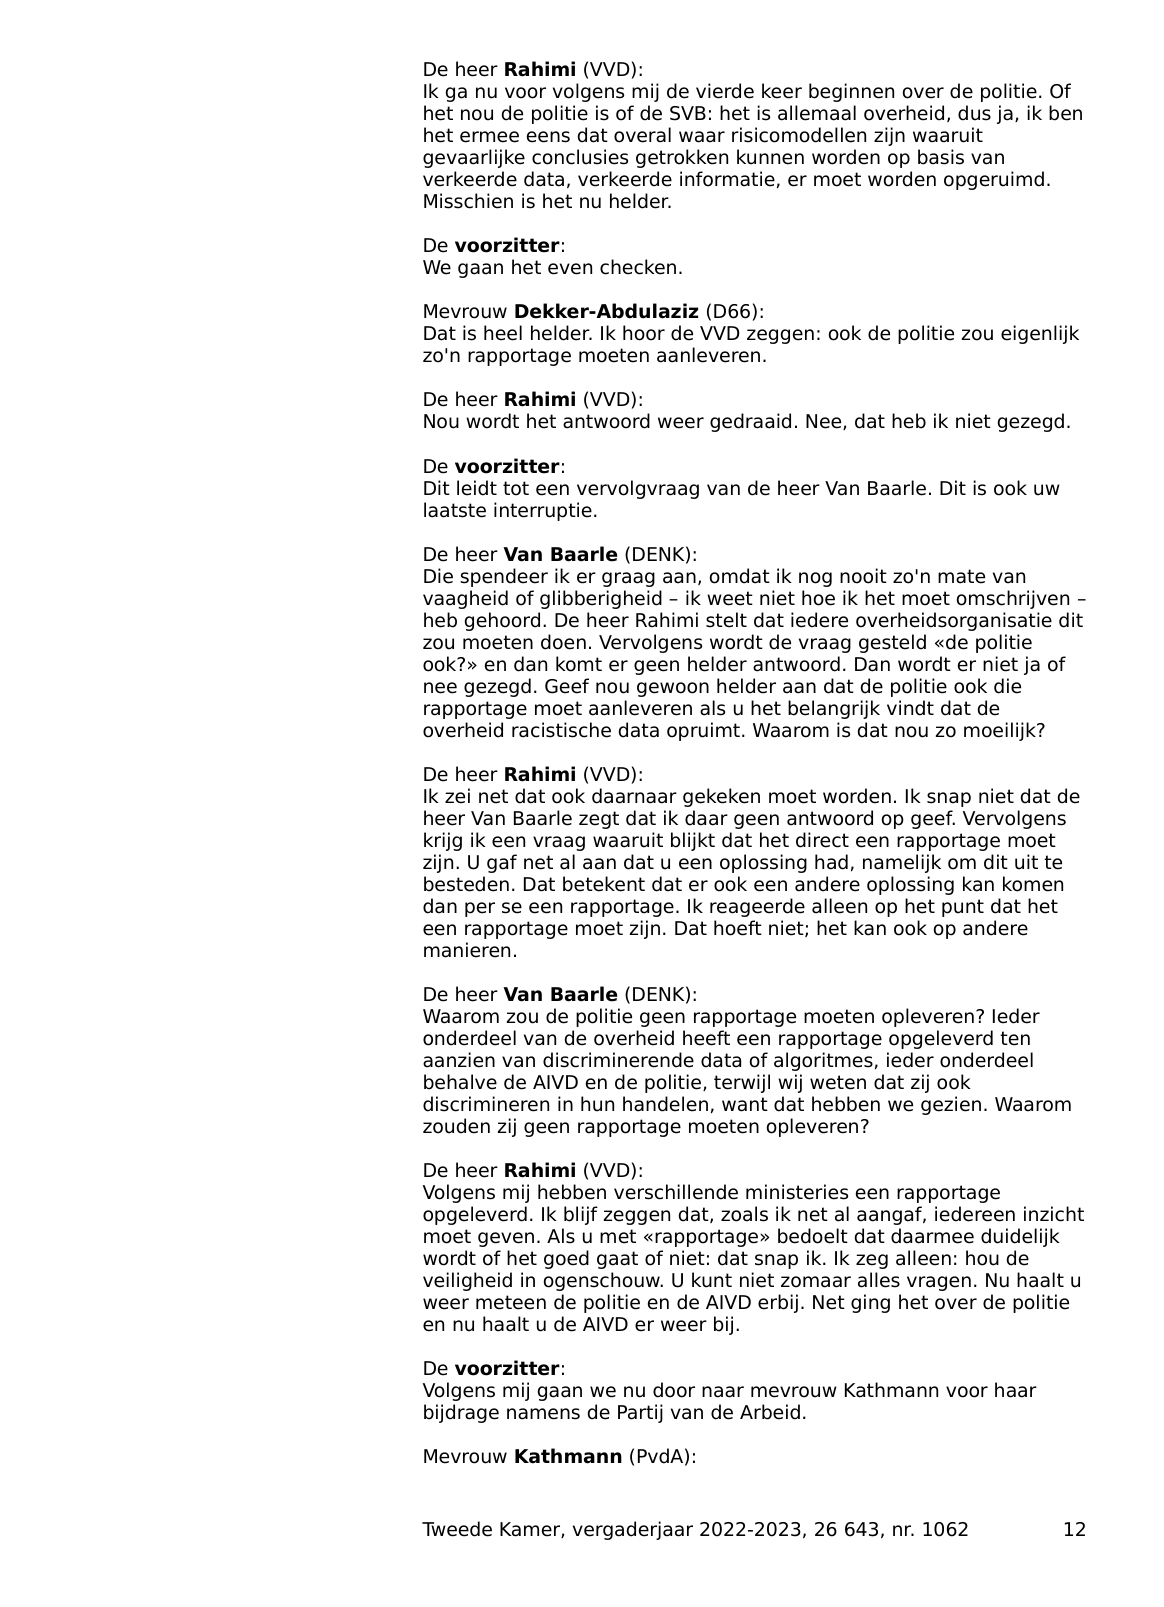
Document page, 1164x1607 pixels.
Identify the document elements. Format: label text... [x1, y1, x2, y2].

text Ik ga nu voor volgens mij de vierde keer beginnen over de politie. Of het nou de politie is of de SVB: het is allemaal overheid, dus ja, ik ben het ermee eens dat overal waar risicomodellen zijn waaruit gevaarlijke conclusies getrokken kunnen worden op basis van verkeerde data, verkeerde informatie, er moet worden opgeruimd. Misschien is het nu helder. [422, 81, 1087, 213]
text De voorzitter: [422, 235, 1087, 257]
text Waarom zou de politie geen rapportage moeten opleveren? Ieder onderdeel van de overheid heeft een rapportage opgeleverd ten aanzien van discriminerende data of algoritmes, ieder onderdeel behalve de AIVD en de politie, terwijl wij weten dat zij ook discrimineren in hun handelen, want dat hebben we gezien. Waarom zouden zij geen rapportage moeten opleveren? [422, 1006, 1087, 1137]
text De heer Rahimi (VVD): [422, 1160, 1087, 1182]
text Volgens mij gaan we nu door naar mevrouw Kathmann voor haar bijdrage namens de Partij van de Arbeid. [422, 1380, 1087, 1424]
text Volgens mij hebben verschillende ministeries een rapportage opgeleverd. Ik blijf zeggen dat, zoals ik net al aangaf, iedereen inzicht moet geven. Als u met «rapportage» bedoelt dat daarmee duidelijk wordt of het goed gaat of niet: dat snap ik. Ik zeg alleen: hou de veiligheid in ogenschouw. U kunt niet zomaar alles vragen. Nu haalt u weer meteen de politie en de AIVD erbij. Net ging het over de politie en nu haalt u de AIVD er weer bij. [422, 1182, 1087, 1336]
text De voorzitter: [422, 1358, 1087, 1380]
text We gaan het even checken. [422, 257, 1087, 279]
text Nou wordt het antwoord weer gedraaid. Nee, dat heb ik niet gezegd. [422, 411, 1087, 433]
text De heer Van Baarle (DENK): [422, 544, 1087, 566]
text Dit leidt tot een vervolgvraag van de heer Van Baarle. Dit is ook uw laatste interruptie. [422, 477, 1087, 521]
text De heer Van Baarle (DENK): [422, 984, 1087, 1006]
text De heer Rahimi (VVD): [422, 389, 1087, 411]
text De heer Rahimi (VVD): [422, 764, 1087, 786]
text De heer Rahimi (VVD): [422, 59, 1087, 81]
text De voorzitter: [422, 456, 1087, 477]
text Mevrouw Dekker-Abdulaziz (D66): [422, 301, 1087, 323]
text Ik zei net dat ook daarnaar gekeken moet worden. Ik snap niet dat de heer Van Baarle zegt dat ik daar geen antwoord op geef. Vervolgens krijg ik een vraag waaruit blijkt dat het direct een rapportage moet zijn. U gaf net al aan dat u een oplossing had, namelijk om dit uit te besteden. Dat betekent dat er ook een andere oplossing kan komen dan per se een rapportage. Ik reageerde alleen op het punt dat het een rapportage moet zijn. Dat hoeft niet; het kan ook op andere manieren. [422, 786, 1087, 961]
text Dat is heel helder. Ik hoor de VVD zeggen: ook de politie zou eigenlijk zo'n rapportage moeten aanleveren. [422, 323, 1087, 367]
text Die spendeer ik er graag aan, omdat ik nog nooit zo'n mate van vaagheid of glibberigheid – ik weet niet hoe ik het moet omschrijven – heb gehoord. De heer Rahimi stelt dat iedere overheidsorganisatie dit zou moeten doen. Vervolgens wordt de vraag gesteld «de politie ook?» en dan komt er geen helder antwoord. Dan wordt er niet ja of nee gezegd. Geef nou gewoon helder aan dat de politie ook die rapportage moet aanleveren als u het belangrijk vindt dat de overheid racistische data opruimt. Waarom is dat nou zo moeilijk? [422, 566, 1087, 741]
text Mevrouw Kathmann (PvdA): [422, 1446, 1087, 1468]
